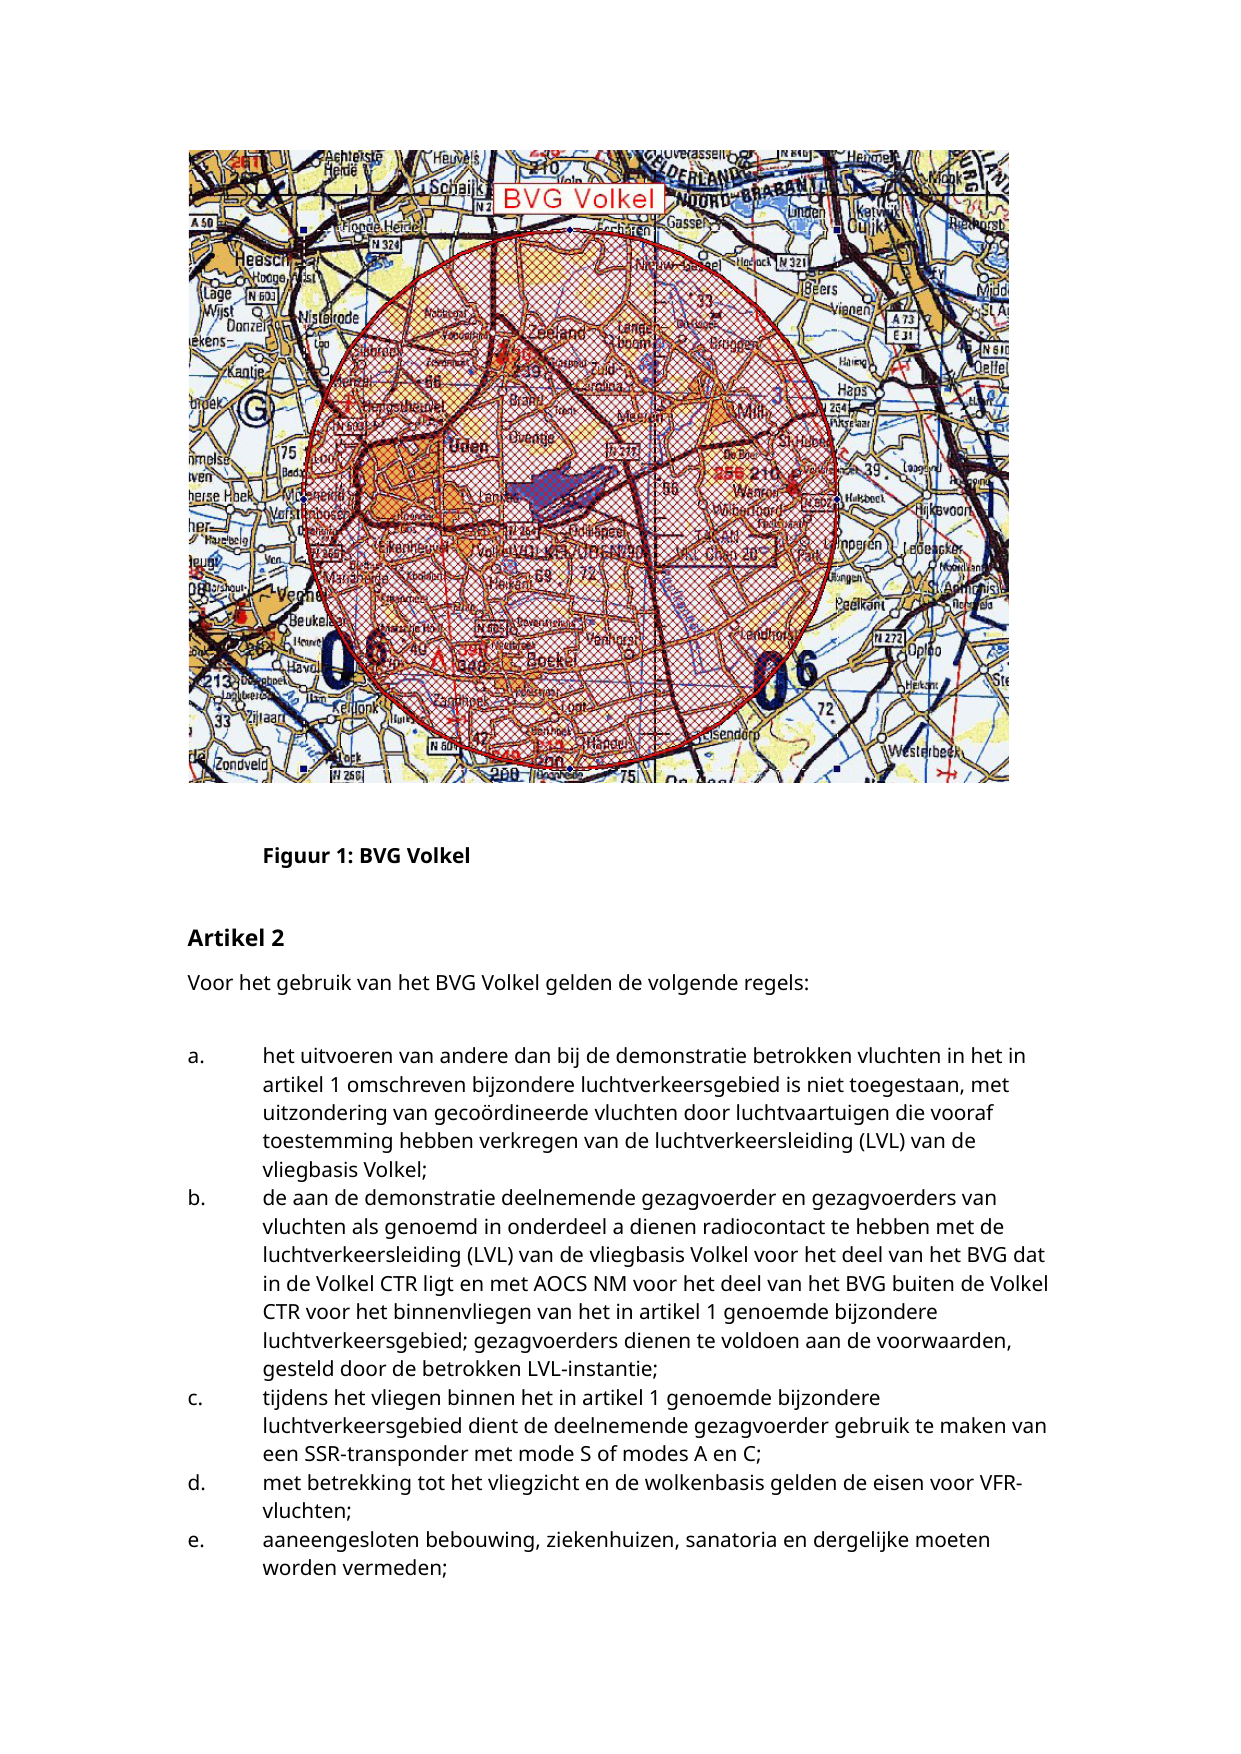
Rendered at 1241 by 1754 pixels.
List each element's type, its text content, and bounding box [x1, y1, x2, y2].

list aaneengesloten bebouwing, ziekenhuizen, sanatoria en dergelijke moeten worden vermeden; [187, 1525, 1053, 1582]
list tijdens het vliegen binnen het in artikel 1 genoemde bijzondere luchtverkeersgebied dient de deelnemende gezagvoerder gebruik te maken van een SSR-transponder met mode S of modes A en C; [187, 1383, 1053, 1468]
list met betrekking tot het vliegzicht en de wolkenbasis gelden de eisen voor VFR-vluchten; [187, 1468, 1053, 1525]
list het uitvoeren van andere dan bij de demonstratie betrokken vluchten in het in artikel 1 omschreven bijzondere luchtverkeersgebied is niet toegestaan, met uitzondering van gecoördineerde vluchten door luchtvaartuigen die vooraf toestemming hebben verkregen van de luchtverkeersleiding (LVL) van de vliegbasis Volkel; [187, 1041, 1053, 1183]
text Voor het gebruik van het BVG Volkel gelden de volgende regels: [187, 968, 1053, 996]
list de aan de demonstratie deelnemende gezagvoerder en gezagvoerders van vluchten als genoemd in onderdeel a dienen radiocontact te hebben met de luchtverkeersleiding (LVL) van de vliegbasis Volkel voor het deel van het BVG dat in de Volkel CTR ligt en met AOCS NM voor het deel van het BVG buiten de Volkel CTR voor het binnenvliegen van het in artikel 1 genoemde bijzondere luchtverkeersgebied; gezagvoerders dienen te voldoen aan de voorwaarden, gesteld door de betrokken LVL-instantie; [187, 1183, 1053, 1383]
picture [187, 150, 1009, 783]
list Figuur 1: BVG Volkel [187, 841, 1053, 869]
subtitle Artikel 2 [187, 922, 1053, 953]
